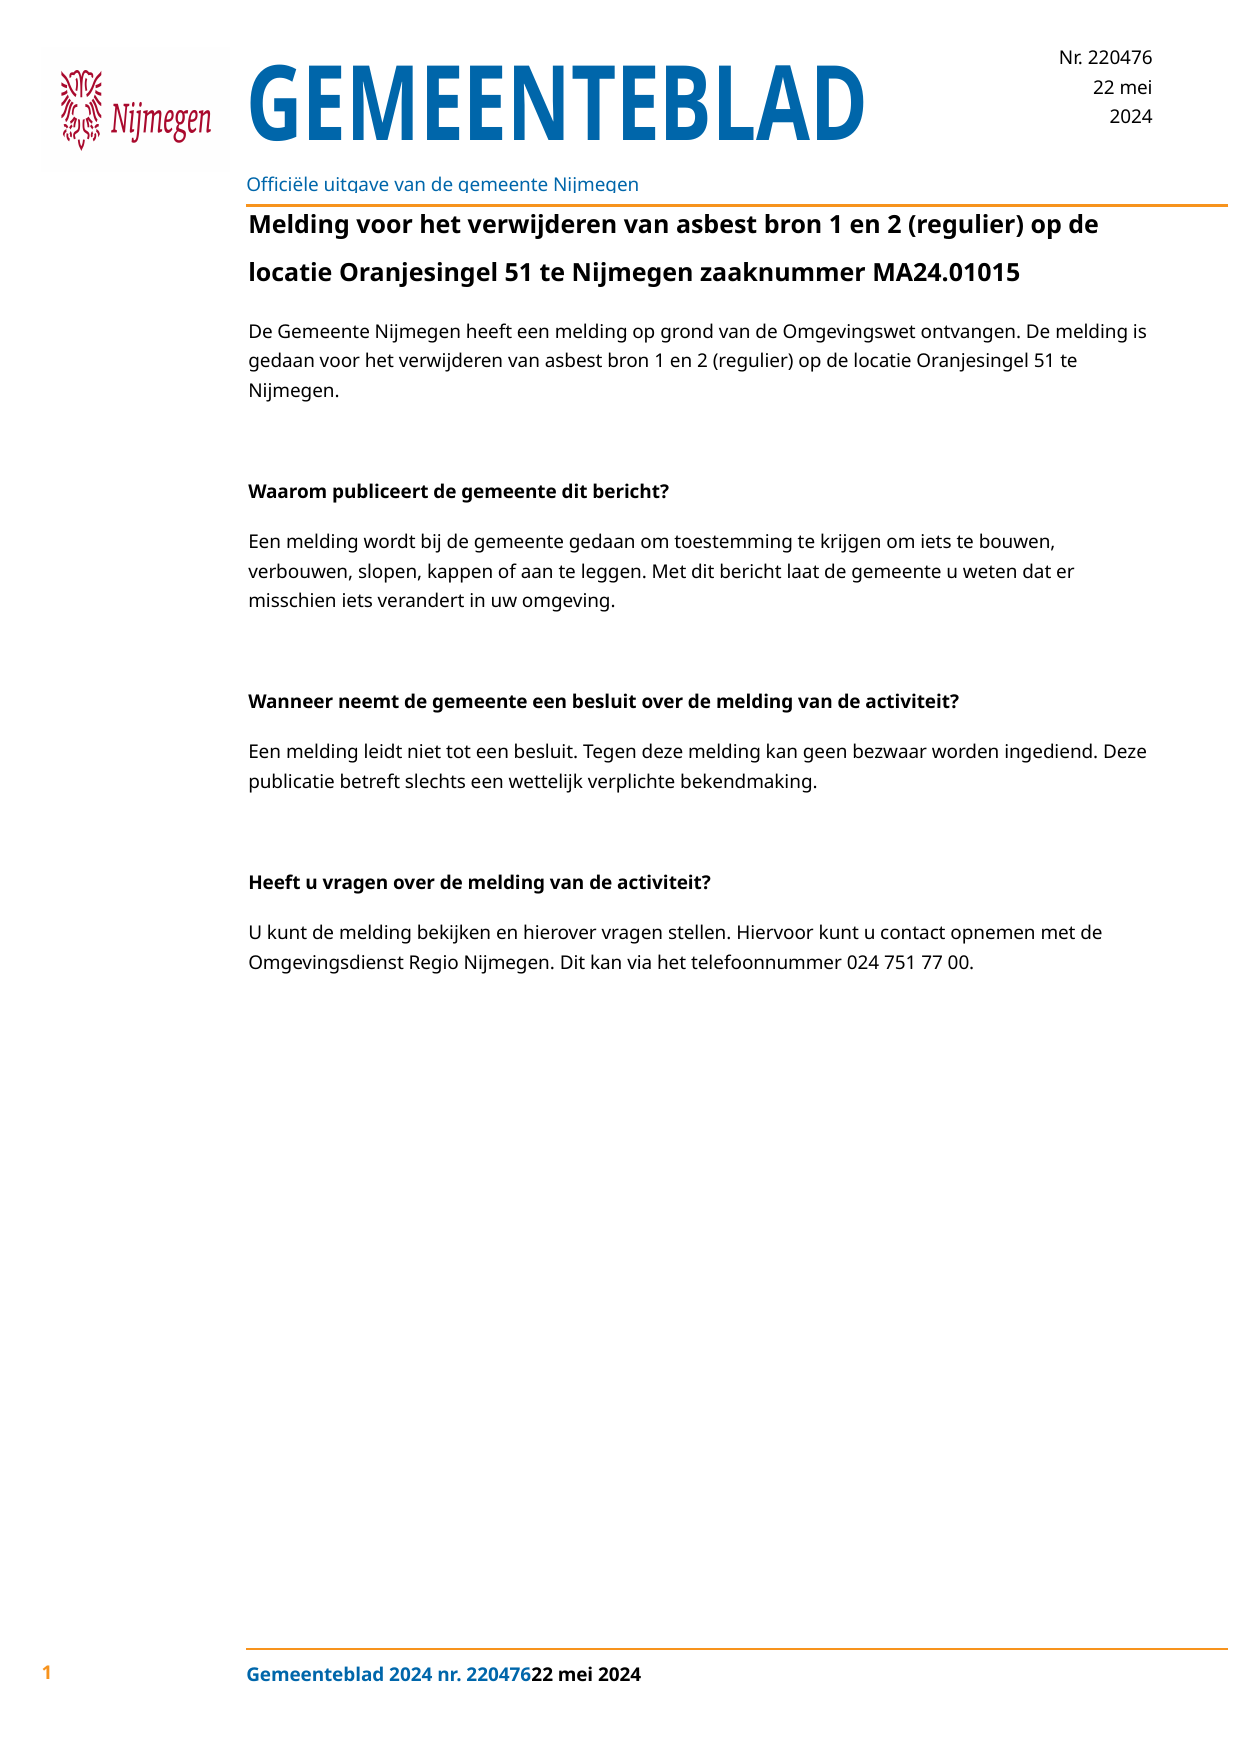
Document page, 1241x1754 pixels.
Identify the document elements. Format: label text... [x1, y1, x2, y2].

text U kunt de melding bekijken en hierover vragen stellen. Hiervoor kunt u contact opnemen met de Omgevingsdienst Regio Nijmegen. Dit kan via het telefoonnummer 024 751 77 00. [248, 919, 1152, 975]
text De Gemeente Nijmegen heeft een melding op grond van de Omgevingswet ontvangen. De melding is gedaan voor het verwijderen van asbest bron 1 en 2 (regulier) op de locatie Oranjesingel 51 te Nijmegen. [248, 318, 1152, 403]
picture [41, 47, 231, 172]
text Melding voor het verwijderen van asbest bron 1 en 2 (regulier) op de locatie Oranjesingel 51 te Nijmegen zaaknummer MA24.01015 [248, 207, 1152, 288]
text Heeft u vragen over de melding van de activiteit? [248, 869, 1152, 895]
text Een melding wordt bij de gemeente gedaan om toestemming te krijgen om iets te bouwen, verbouwen, slopen, kappen of aan te leggen. Met dit bericht laat de gemeente u weten dat er misschien iets verandert in uw omgeving. [248, 528, 1152, 613]
text Een melding leidt niet tot een besluit. Tegen deze melding kan geen bezwaar worden ingediend. Deze publicatie betreft slechts een wettelijk verplichte bekendmaking. [248, 739, 1152, 794]
text Waarom publiceert de gemeente dit bericht? [248, 478, 1152, 504]
text Wanneer neemt de gemeente een besluit over de melding van de activiteit? [248, 688, 1152, 714]
